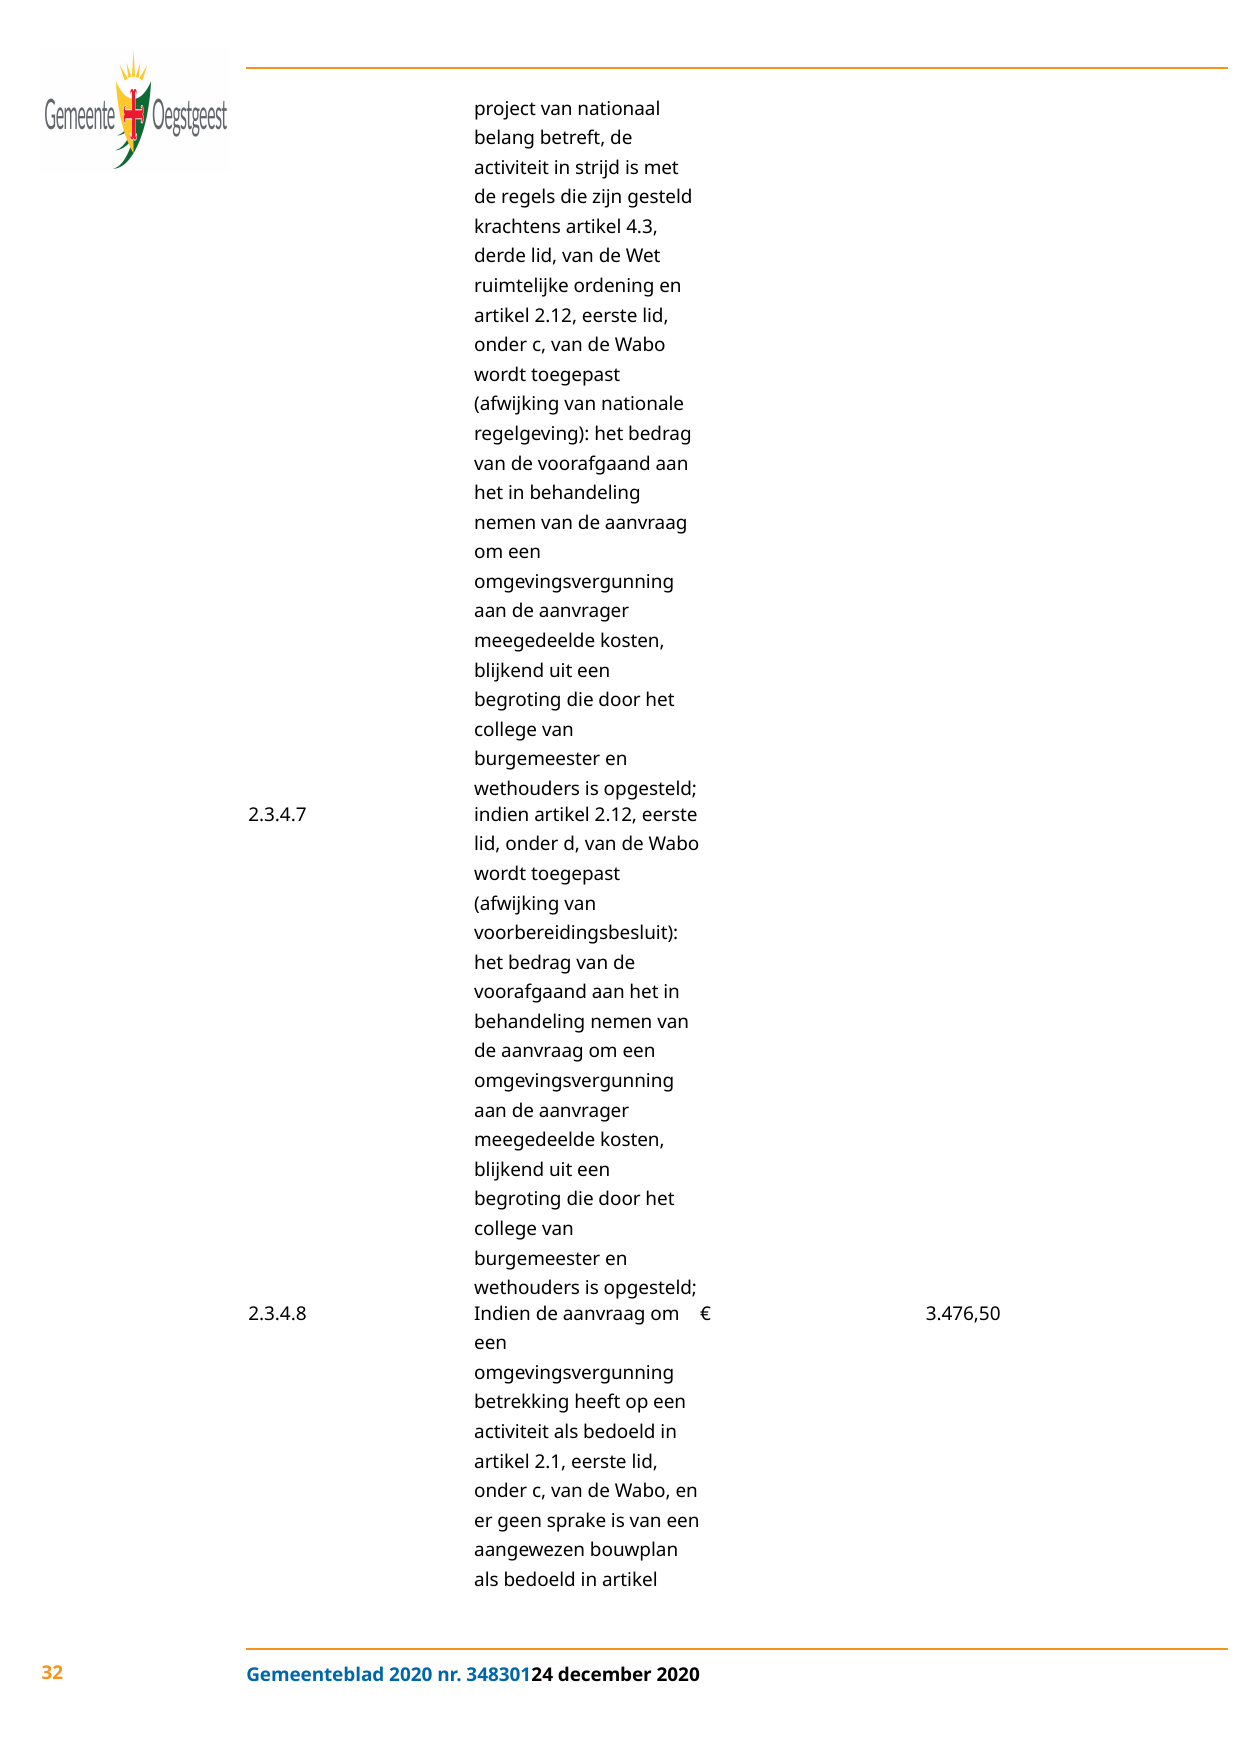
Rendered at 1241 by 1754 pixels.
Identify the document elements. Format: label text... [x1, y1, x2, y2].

table_cell indien artikel 2.12, eerste lid, onder d, van de Wabo wordt toegepast (afwijking van voorbereidingsbesluit): het bedrag van de voorafgaand aan het in behandeling nemen van de aanvraag om een omgevingsvergunning aan de aanvrager meegedeelde kosten, blijkend uit een begroting die door het college van burgemeester en wethouders is opgesteld; [474, 801, 700, 1300]
table_cell € [700, 1300, 926, 1592]
table_cell 2.3.4.7 [248, 801, 474, 1300]
table_cell 3.476,50 [926, 1300, 1152, 1592]
table_cell Indien de aanvraag om een omgevingsvergunning betrekking heeft op een activiteit als bedoeld in artikel 2.1, eerste lid, onder c, van de Wabo, en er geen sprake is van een aangewezen bouwplan als bedoeld in artikel [474, 1300, 700, 1592]
table_cell project van nationaal belang betreft, de activiteit in strijd is met de regels die zijn gesteld krachtens artikel 4.3, derde lid, van de Wet ruimtelijke ordening en artikel 2.12, eerste lid, onder c, van de Wabo wordt toegepast (afwijking van nationale regelgeving): het bedrag van de voorafgaand aan het in behandeling nemen van de aanvraag om een omgevingsvergunning aan de aanvrager meegedeelde kosten, blijkend uit een begroting die door het college van burgemeester en wethouders is opgesteld; [474, 95, 700, 801]
table_cell [700, 95, 926, 801]
table_cell 2.3.4.8 [248, 1300, 474, 1592]
table_cell [700, 801, 926, 1300]
table_cell [926, 95, 1152, 801]
table_cell [248, 95, 474, 801]
picture [41, 47, 231, 172]
table_cell [926, 801, 1152, 1300]
